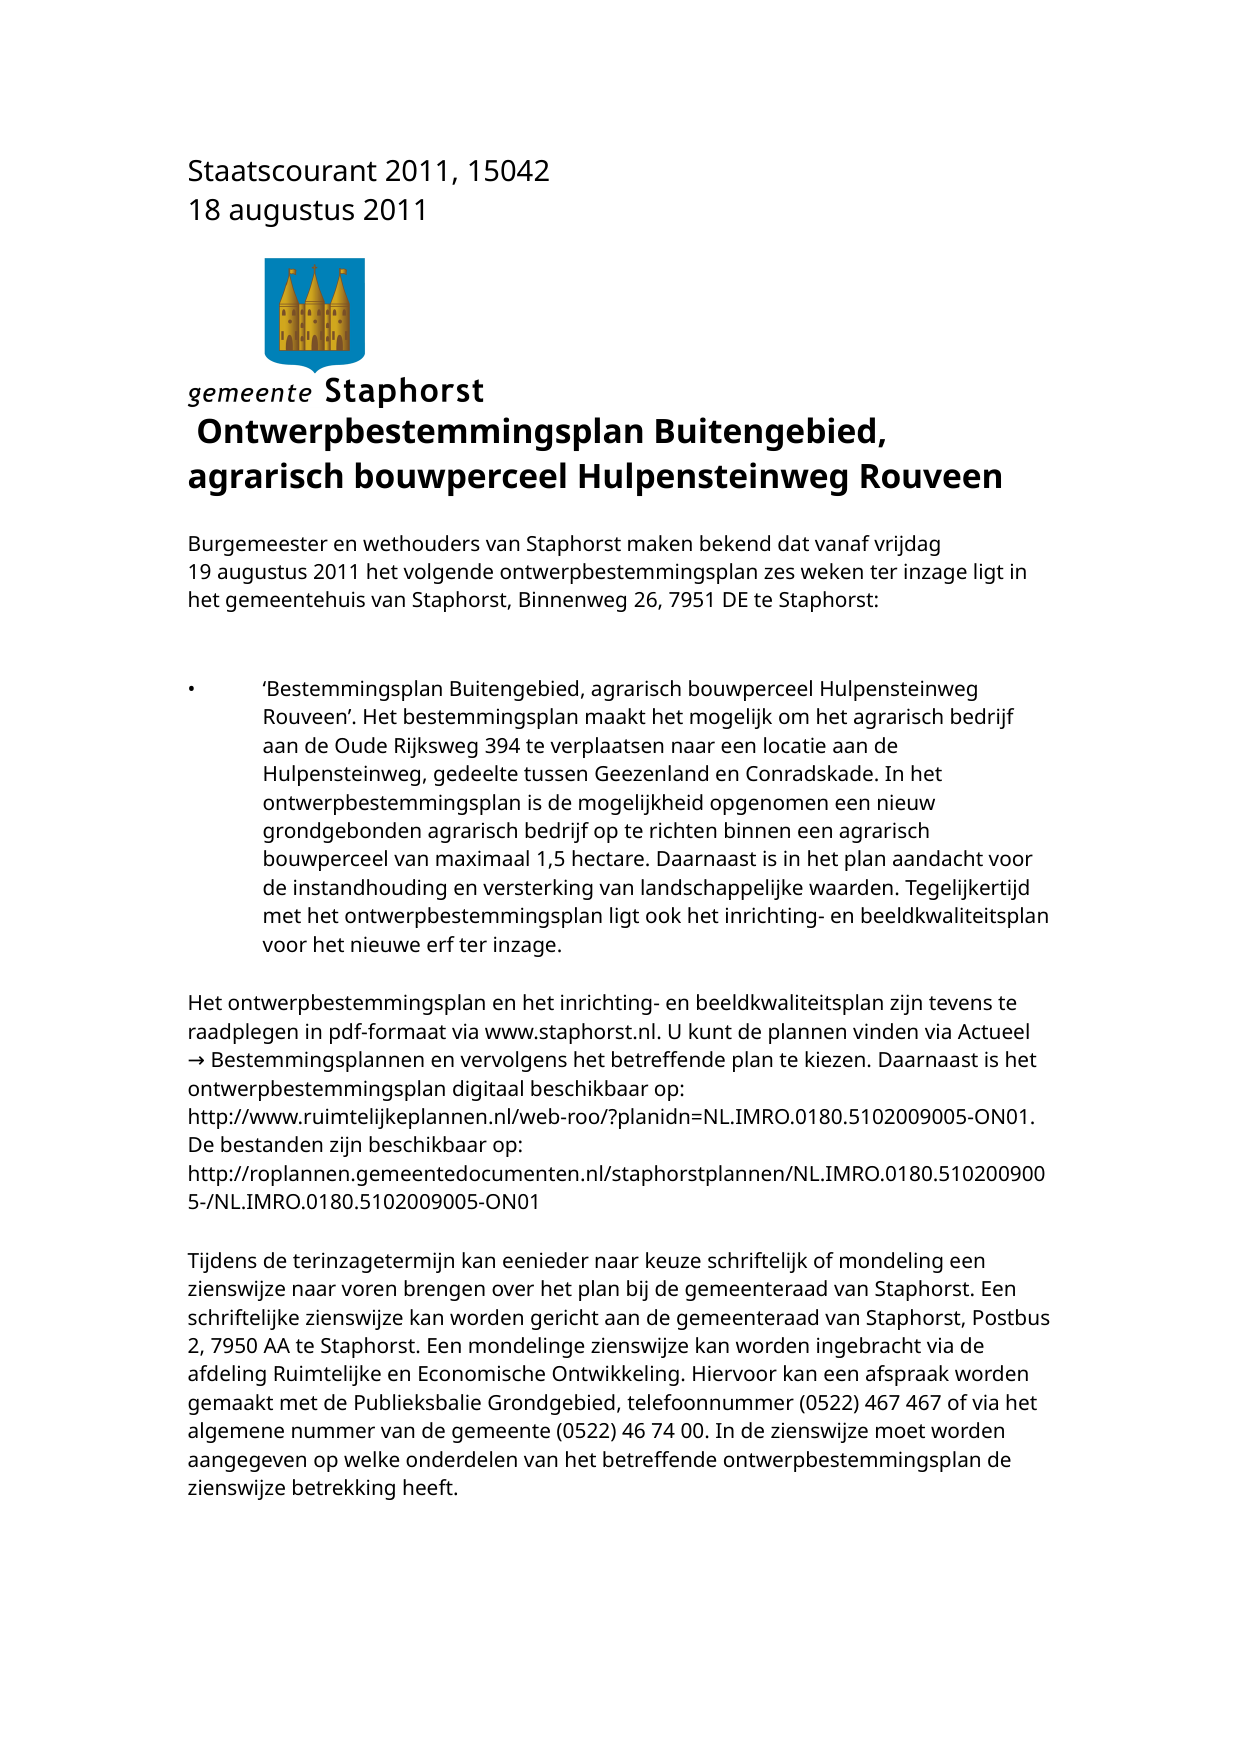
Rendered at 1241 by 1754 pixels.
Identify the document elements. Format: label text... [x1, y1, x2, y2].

list ‘Bestemmingsplan Buitengebied, agrarisch bouwperceel Hulpensteinweg Rouveen’. Het bestemmingsplan maakt het mogelijk om het agrarisch bedrijf aan de Oude Rijksweg 394 te verplaatsen naar een locatie aan de Hulpensteinweg, gedeelte tussen Geezenland en Conradskade. In het ontwerpbestemmingsplan is de mogelijkheid opgenomen een nieuw grondgebonden agrarisch bedrijf op te richten binnen een agrarisch bouwperceel van maximaal 1,5 hectare. Daarnaast is in het plan aandacht voor de instandhouding en versterking van landschappelijke waarden. Tegelijkertijd met het ontwerpbestemmingsplan ligt ook het inrichting- en beeldkwaliteitsplan voor het nieuwe erf ter inzage. [187, 674, 1053, 958]
text Het ontwerpbestemmingsplan en het inrichting- en beeldkwaliteitsplan zijn tevens te raadplegen in pdf-formaat via www.staphorst.nl. U kunt de plannen vinden via Actueel → Bestemmingsplannen en vervolgens het betreffende plan te kiezen. Daarnaast is het ontwerpbestemmingsplan digitaal beschikbaar op: http://www.ruimtelijkeplannen.nl/web-roo/?planidn=NL.IMRO.0180.5102009005-ON01. De bestanden zijn beschikbaar op: http://roplannen.gemeentedocumenten.nl/staphorstplannen/NL.IMRO.0180.5102009005-/NL.IMRO.0180.5102009005-ON01 [187, 988, 1053, 1216]
picture [187, 258, 484, 408]
text 18 augustus 2011 [187, 190, 1053, 229]
text Staatscourant 2011, 15042 [187, 150, 1053, 190]
picture [280, 265, 349, 350]
text Tijdens de terinzagetermijn kan eenieder naar keuze schriftelijk of mondeling een zienswijze naar voren brengen over het plan bij de gemeenteraad van Staphorst. Een schriftelijke zienswijze kan worden gericht aan de gemeenteraad van Staphorst, Postbus 2, 7950 AA te Staphorst. Een mondelinge zienswijze kan worden ingebracht via de afdeling Ruimtelijke en Economische Ontwikkeling. Hiervoor kan een afspraak worden gemaakt met de Publieksbalie Grondgebied, telefoonnummer (0522) 467 467 of via het algemene nummer van de gemeente (0522) 46 74 00. In de zienswijze moet worden aangegeven op welke onderdelen van het betreffende ontwerpbestemmingsplan de zienswijze betrekking heeft. [187, 1246, 1053, 1502]
subtitle Ontwerpbestemmingsplan Buitengebied, agrarisch bouwperceel Hulpensteinweg Rouveen [187, 271, 1053, 499]
text Burgemeester en wethouders van Staphorst maken bekend dat vanaf vrijdag 19 augustus 2011 het volgende ontwerpbestemmingsplan zes weken ter inzage ligt in het gemeentehuis van Staphorst, Binnenweg 26, 7951 DE te Staphorst: [187, 529, 1053, 614]
